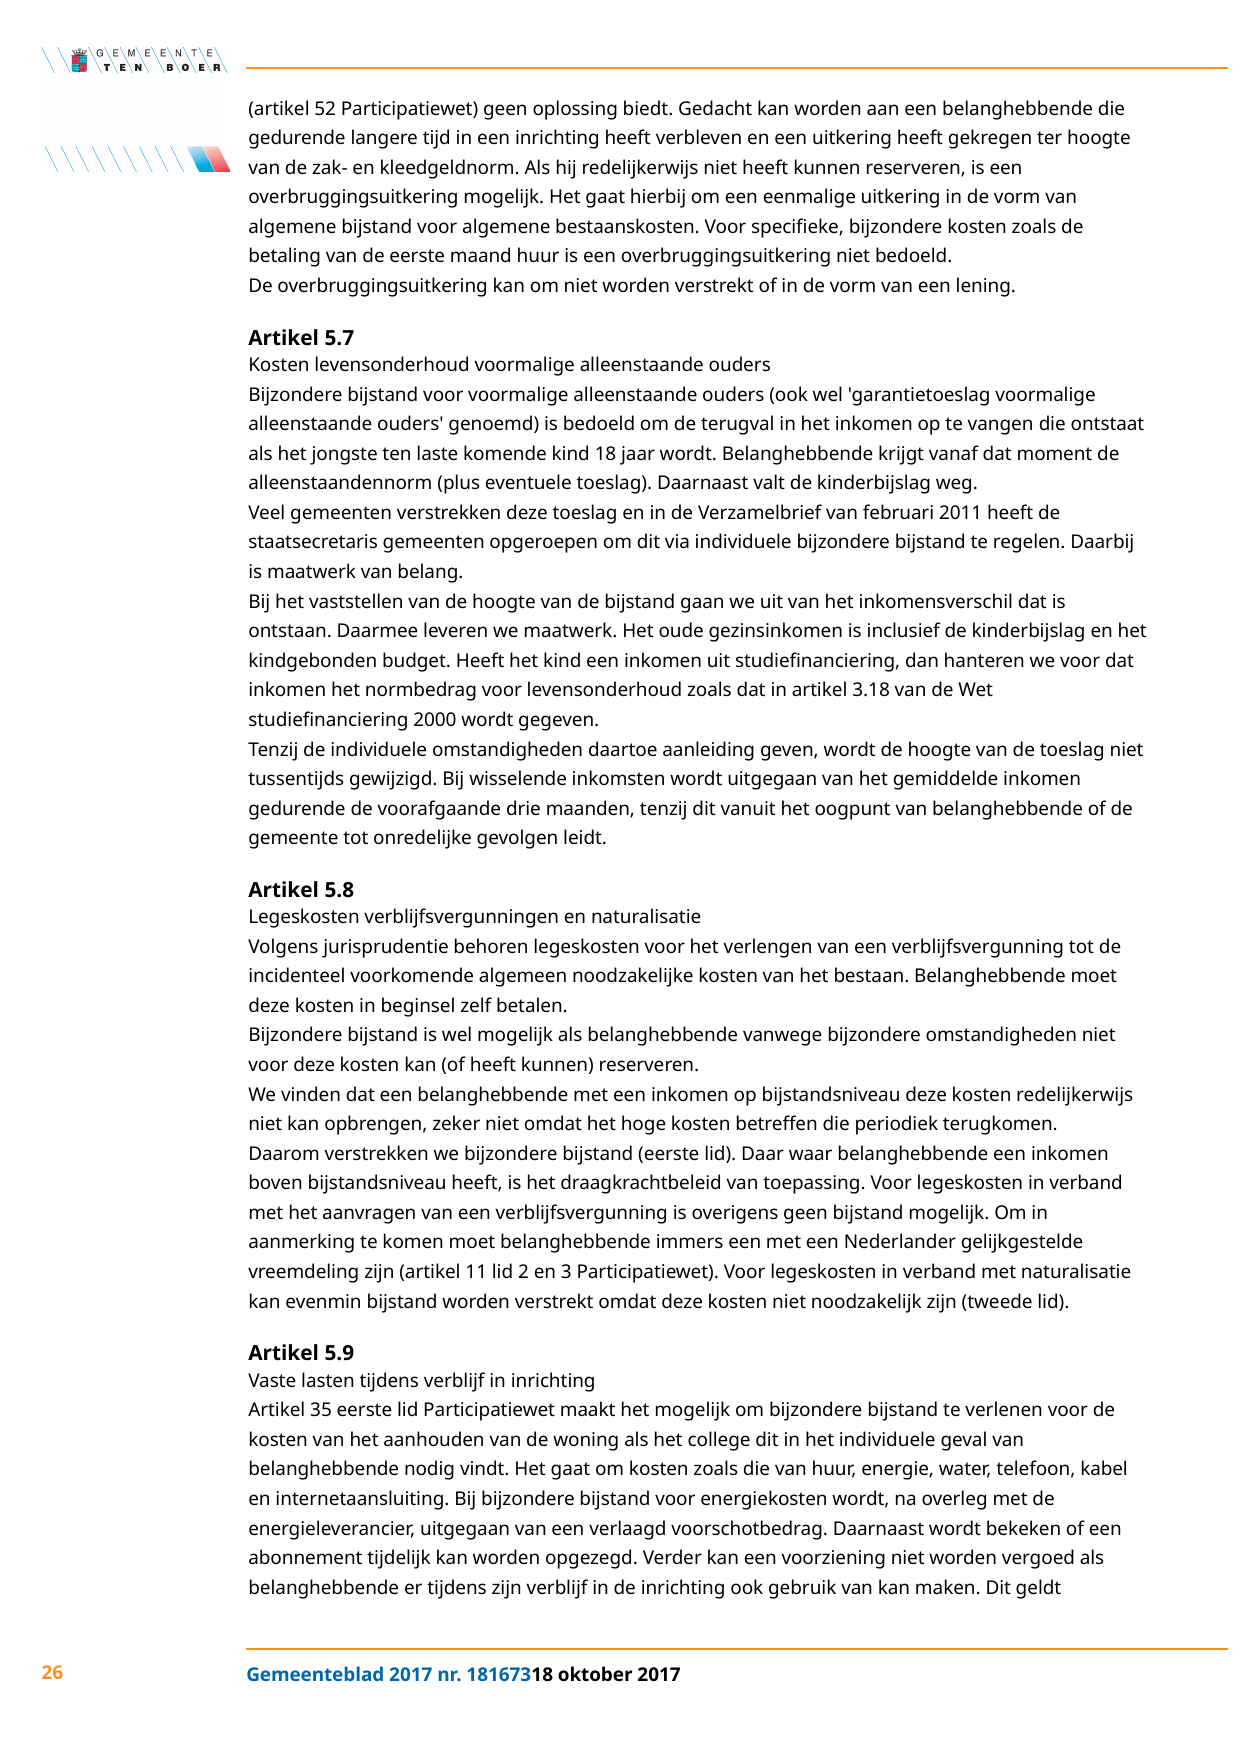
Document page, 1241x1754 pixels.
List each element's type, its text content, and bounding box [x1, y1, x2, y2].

text Artikel 35 eerste lid Participatiewet maakt het mogelijk om bijzondere bijstand te verlenen voor de kosten van het aanhouden van de woning als het college dit in het individuele geval van belanghebbende nodig vindt. Het gaat om kosten zoals die van huur, energie, water, telefoon, kabel en internetaansluiting. Bij bijzondere bijstand voor energiekosten wordt, na overleg met de energieleverancier, uitgegaan van een verlaagd voorschotbedrag. Daarnaast wordt bekeken of een abonnement tijdelijk kan worden opgezegd. Verder kan een voorziening niet worden vergoed als belanghebbende er tijdens zijn verblijf in de inrichting ook gebruik van kan maken. Dit geldt [248, 1396, 1152, 1599]
text Daarom verstrekken we bijzondere bijstand (eerste lid). Daar waar belanghebbende een inkomen boven bijstandsniveau heeft, is het draagkrachtbeleid van toepassing. Voor legeskosten in verband met het aanvragen van een verblijfsvergunning is overigens geen bijstand mogelijk. Om in aanmerking te komen moet belanghebbende immers een met een Nederlander gelijkgestelde vreemdeling zijn (artikel 11 lid 2 en 3 Participatiewet). Voor legeskosten in verband met naturalisatie kan evenmin bijstand worden verstrekt omdat deze kosten niet noodzakelijk zijn (tweede lid). [248, 1140, 1152, 1314]
text Legeskosten verblijfsvergunningen en naturalisatie [248, 903, 1152, 929]
text Bij het vaststellen van de hoogte van de bijstand gaan we uit van het inkomensverschil dat is ontstaan. Daarmee leveren we maatwerk. Het oude gezinsinkomen is inclusief de kinderbijslag en het kindgebonden budget. Heeft het kind een inkomen uit studiefinanciering, dan hanteren we voor dat inkomen het normbedrag voor levensonderhoud zoals dat in artikel 3.18 van de Wet studiefinanciering 2000 wordt gegeven. [248, 588, 1152, 732]
text Artikel 5.9 [248, 1338, 1152, 1367]
text Volgens jurisprudentie behoren legeskosten voor het verlengen van een verblijfsvergunning tot de incidenteel voorkomende algemeen noodzakelijke kosten van het bestaan. Belanghebbende moet deze kosten in beginsel zelf betalen. [248, 933, 1152, 1018]
text Tenzij de individuele omstandigheden daartoe aanleiding geven, wordt de hoogte van de toeslag niet tussentijds gewijzigd. Bij wisselende inkomsten wordt uitgegaan van het gemiddelde inkomen gedurende de voorafgaande drie maanden, tenzij dit vanuit het oogpunt van belanghebbende of de gemeente tot onredelijke gevolgen leidt. [248, 736, 1152, 850]
text Vaste lasten tijdens verblijf in inrichting [248, 1367, 1152, 1392]
text Artikel 5.8 [248, 875, 1152, 903]
picture [41, 47, 231, 172]
text We vinden dat een belanghebbende met een inkomen op bijstandsniveau deze kosten redelijkerwijs niet kan opbrengen, zeker niet omdat het hoge kosten betreffen die periodiek terugkomen. [248, 1081, 1152, 1136]
text Bijzondere bijstand is wel mogelijk als belanghebbende vanwege bijzondere omstandigheden niet voor deze kosten kan (of heeft kunnen) reserveren. [248, 1022, 1152, 1077]
text Bijzondere bijstand voor voormalige alleenstaande ouders (ook wel 'garantietoeslag voormalige alleenstaande ouders' genoemd) is bedoeld om de terugval in het inkomen op te vangen die ontstaat als het jongste ten laste komende kind 18 jaar wordt. Belanghebbende krijgt vanaf dat moment de alleenstaandennorm (plus eventuele toeslag). Daarnaast valt de kinderbijslag weg. [248, 381, 1152, 495]
text De overbruggingsuitkering kan om niet worden verstrekt of in de vorm van een lening. [248, 272, 1152, 298]
text Artikel 5.7 [248, 323, 1152, 351]
text Veel gemeenten verstrekken deze toeslag en in de Verzamelbrief van februari 2011 heeft de staatsecretaris gemeenten opgeroepen om dit via individuele bijzondere bijstand te regelen. Daarbij is maatwerk van belang. [248, 499, 1152, 584]
text (artikel 52 Participatiewet) geen oplossing biedt. Gedacht kan worden aan een belanghebbende die gedurende langere tijd in een inrichting heeft verbleven en een uitkering heeft gekregen ter hoogte van de zak- en kleedgeldnorm. Als hij redelijkerwijs niet heeft kunnen reserveren, is een overbruggingsuitkering mogelijk. Het gaat hierbij om een eenmalige uitkering in de vorm van algemene bijstand voor algemene bestaanskosten. Voor specifieke, bijzondere kosten zoals de betaling van de eerste maand huur is een overbruggingsuitkering niet bedoeld. [248, 95, 1152, 268]
text Kosten levensonderhoud voormalige alleenstaande ouders [248, 351, 1152, 377]
